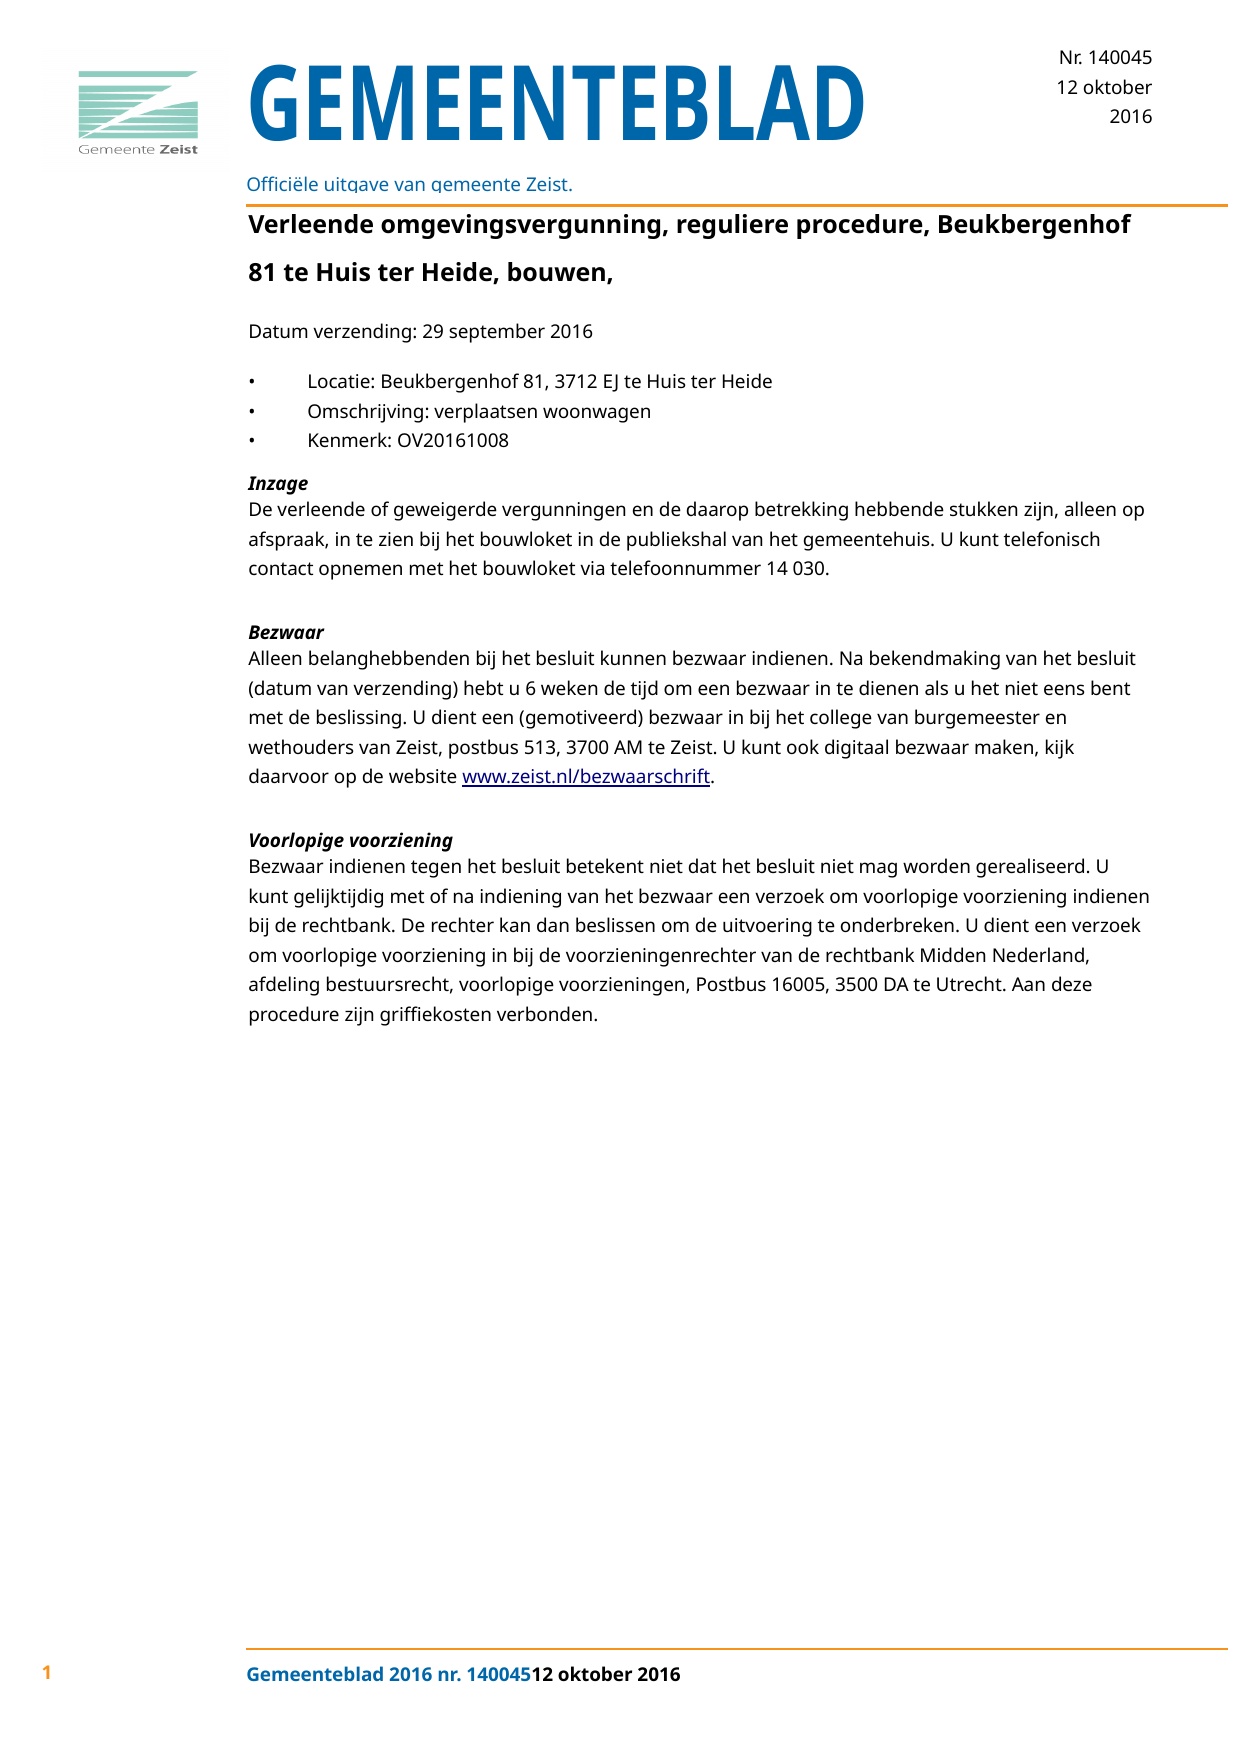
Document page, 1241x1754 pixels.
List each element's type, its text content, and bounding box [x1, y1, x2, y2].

list Kenmerk: OV20161008 [248, 427, 1152, 453]
picture [41, 47, 231, 172]
text Verleende omgevingsvergunning, reguliere procedure, Beukbergenhof 81 te Huis ter Heide, bouwen, [248, 207, 1152, 288]
text Voorlopige voorziening [248, 827, 1152, 853]
text Alleen belanghebbenden bij het besluit kunnen bezwaar indienen. Na bekendmaking van het besluit (datum van verzending) hebt u 6 weken de tijd om een bezwaar in te dienen als u het niet eens bent met de beslissing. U dient een (gemotiveerd) bezwaar in bij het college van burgemeester en wethouders van Zeist, postbus 513, 3700 AM te Zeist. U kunt ook digitaal bezwaar maken, kijk daarvoor op de website www.zeist.nl/bezwaarschrift. [248, 645, 1152, 789]
text De verleende of geweigerde vergunningen en de daarop betrekking hebbende stukken zijn, alleen op afspraak, in te zien bij het bouwloket in de publiekshal van het gemeentehuis. U kunt telefonisch contact opnemen met het bouwloket via telefoonnummer 14 030. [248, 496, 1152, 581]
text Bezwaar [248, 619, 1152, 645]
list Locatie: Beukbergenhof 81, 3712 EJ te Huis ter Heide [248, 368, 1152, 394]
text Inzage [248, 471, 1152, 496]
text Bezwaar indienen tegen het besluit betekent niet dat het besluit niet mag worden gerealiseerd. U kunt gelijktijdig met of na indiening van het bezwaar een verzoek om voorlopige voorziening indienen bij de rechtbank. De rechter kan dan beslissen om de uitvoering te onderbreken. U dient een verzoek om voorlopige voorziening in bij de voorzieningenrechter van de rechtbank Midden Nederland, afdeling bestuursrecht, voorlopige voorzieningen, Postbus 16005, 3500 DA te Utrecht. Aan deze procedure zijn griffiekosten verbonden. [248, 853, 1152, 1027]
text Datum verzending: 29 september 2016 [248, 318, 1152, 344]
list Omschrijving: verplaatsen woonwagen [248, 398, 1152, 424]
